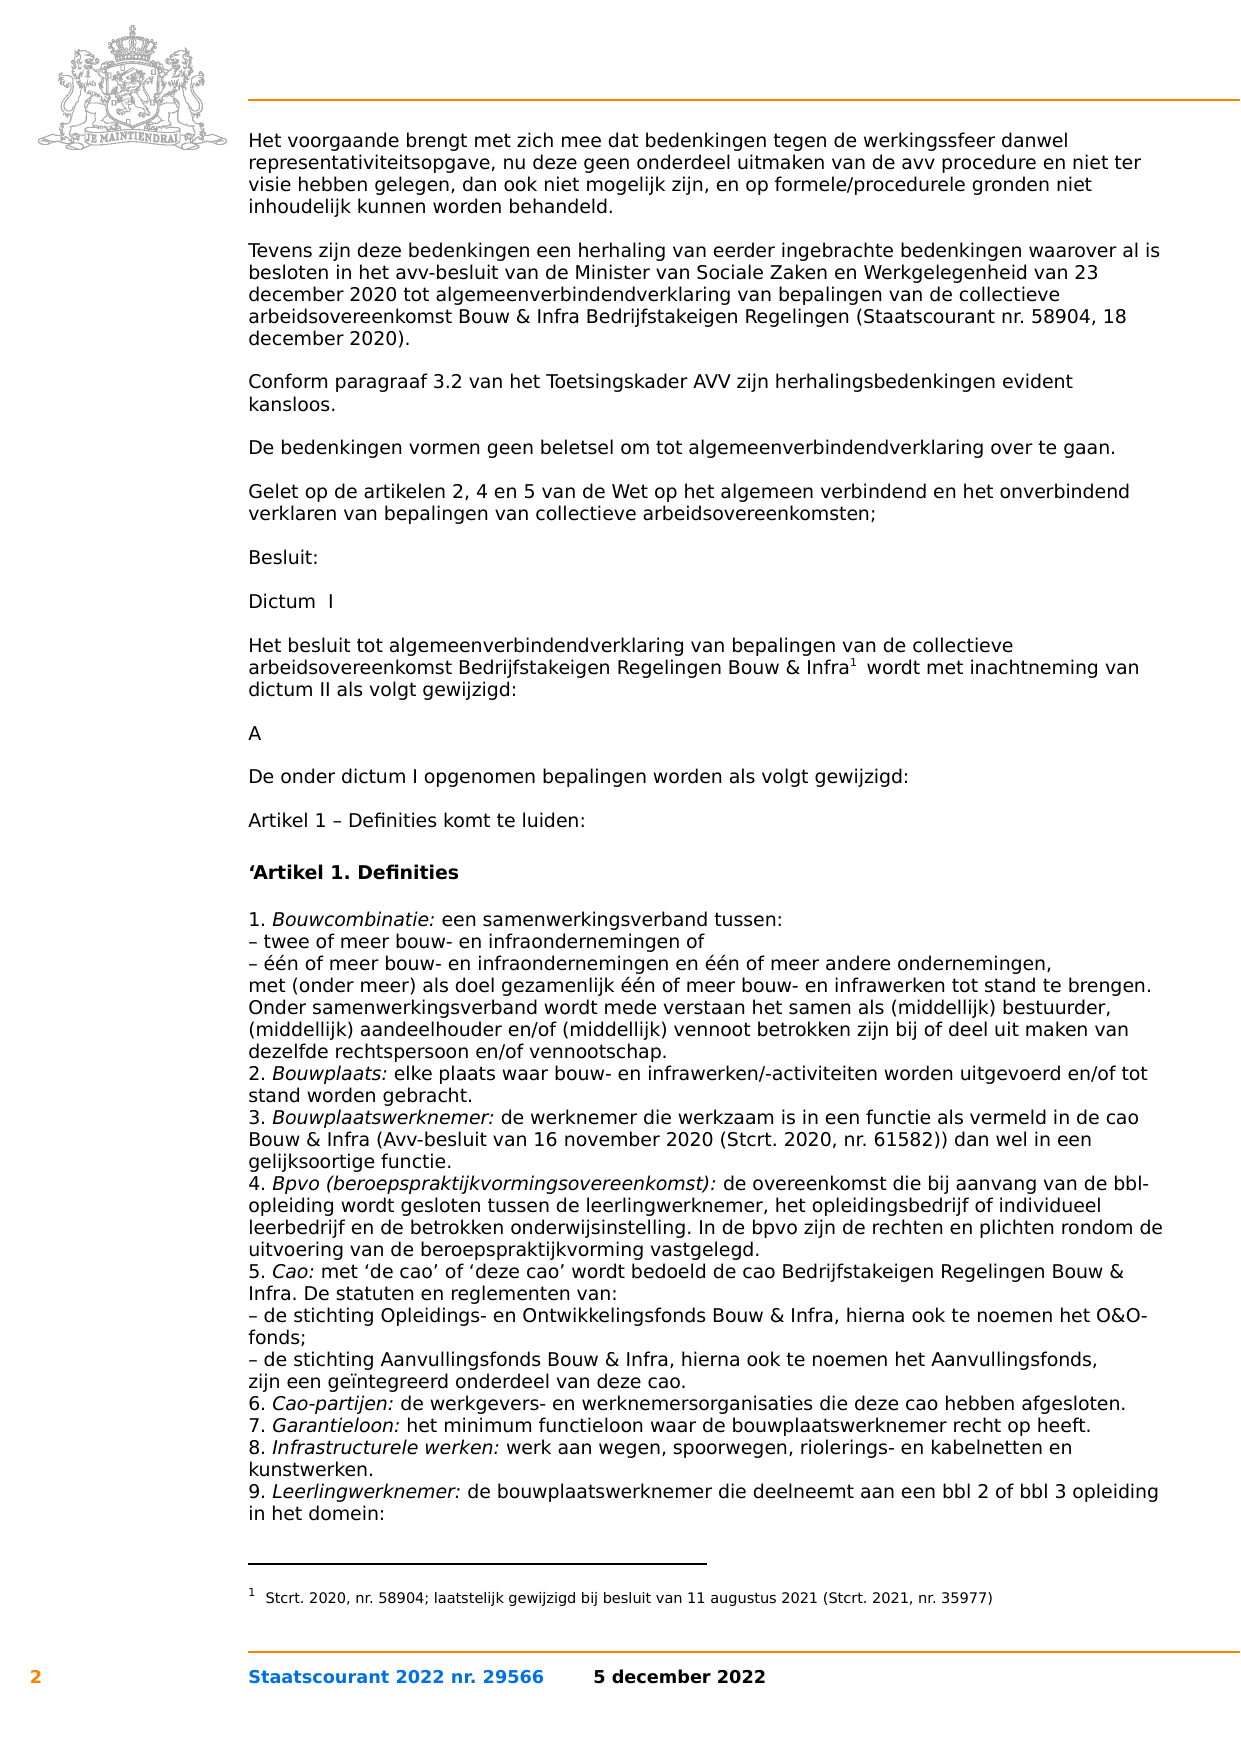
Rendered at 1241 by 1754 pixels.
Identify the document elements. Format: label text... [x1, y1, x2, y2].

text De onder dictum I opgenomen bepalingen worden als volgt gewijzigd: [248, 766, 1163, 788]
text Het voorgaande brengt met zich mee dat bedenkingen tegen de werkingssfeer danwel representativiteitsopgave, nu deze geen onderdeel uitmaken van de avv procedure en niet ter visie hebben gelegen, dan ook niet mogelijk zijn, en op formele/procedurele gronden niet inhoudelijk kunnen worden behandeld. [248, 130, 1163, 218]
text Het besluit tot algemeenverbindendverklaring van bepalingen van de collectieve arbeidsovereenkomst Bedrijfstakeigen Regelingen Bouw & Infra wordt met inachtneming van dictum II als volgt gewijzigd: [248, 635, 1163, 701]
text De bedenkingen vormen geen beletsel om tot algemeenverbindendverklaring over te gaan. [248, 437, 1163, 459]
text A [248, 722, 1163, 744]
text Artikel 1 – Definities komt te luiden: [248, 810, 1163, 832]
text 2. Bouwplaats: elke plaats waar bouw- en infrawerken/-activiteiten worden uitgevoerd en/of tot stand worden gebracht. [248, 1063, 1163, 1107]
text – één of meer bouw- en infraondernemingen en één of meer andere ondernemingen, [248, 953, 1163, 975]
text 8. Infrastructurele werken: werk aan wegen, spoorwegen, riolerings- en kabelnetten en kunstwerken. [248, 1437, 1163, 1481]
text 7. Garantieloon: het minimum functieloon waar de bouwplaatswerknemer recht op heeft. [248, 1415, 1163, 1437]
text – twee of meer bouw- en infraondernemingen of [248, 931, 1163, 953]
text Tevens zijn deze bedenkingen een herhaling van eerder ingebrachte bedenkingen waarover al is besloten in het avv-besluit van de Minister van Sociale Zaken en Werkgelegenheid van 23 december 2020 tot algemeenverbindendverklaring van bepalingen van de collectieve arbeidsovereenkomst Bouw & Infra Bedrijfstakeigen Regelingen (Staatscourant nr. 58904, 18 december 2020). [248, 240, 1163, 349]
text Stcrt. 2020, nr. 58904; laatstelijk gewijzigd bij besluit van 11 augustus 2021 (Stcrt. 2021, nr. 35977) [248, 1586, 1163, 1608]
picture [38, 25, 227, 150]
text 1. Bouwcombinatie: een samenwerkingsverband tussen: [248, 909, 1163, 931]
text 6. Cao-partijen: de werkgevers- en werknemersorganisaties die deze cao hebben afgesloten. [248, 1393, 1163, 1415]
text met (onder meer) als doel gezamenlijk één of meer bouw- en infrawerken tot stand te brengen. Onder samenwerkingsverband wordt mede verstaan het samen als (middellijk) bestuurder, (middellijk) aandeelhouder en/of (middellijk) vennoot betrokken zijn bij of deel uit maken van dezelfde rechtspersoon en/of vennootschap. [248, 975, 1163, 1063]
text Gelet op de artikelen 2, 4 en 5 van de Wet op het algemeen verbindend en het onverbindend verklaren van bepalingen van collectieve arbeidsovereenkomsten; [248, 481, 1163, 525]
text 4. Bpvo (beroepspraktijkvormingsovereenkomst): de overeenkomst die bij aanvang van de bbl-opleiding wordt gesloten tussen de leerlingwerknemer, het opleidingsbedrijf of individueel leerbedrijf en de betrokken onderwijsinstelling. In de bpvo zijn de rechten en plichten rondom de uitvoering van de beroepspraktijkvorming vastgelegd. [248, 1173, 1163, 1261]
text 3. Bouwplaatswerknemer: de werknemer die werkzaam is in een functie als vermeld in de cao Bouw & Infra (Avv-besluit van 16 november 2020 (Stcrt. 2020, nr. 61582)) dan wel in een gelijksoortige functie. [248, 1107, 1163, 1173]
text 5. Cao: met ‘de cao’ of ‘deze cao’ wordt bedoeld de cao Bedrijfstakeigen Regelingen Bouw & Infra. De statuten en reglementen van: [248, 1261, 1163, 1305]
text Conform paragraaf 3.2 van het Toetsingskader AVV zijn herhalingsbedenkingen evident kansloos. [248, 371, 1163, 415]
text Besluit: [248, 547, 1163, 569]
text – de stichting Opleidings- en Ontwikkelingsfonds Bouw & Infra, hierna ook te noemen het O&O-fonds; [248, 1305, 1163, 1349]
text – de stichting Aanvullingsfonds Bouw & Infra, hierna ook te noemen het Aanvullingsfonds, [248, 1349, 1163, 1371]
text 9. Leerlingwerknemer: de bouwplaatswerknemer die deelneemt aan een bbl 2 of bbl 3 opleiding in het domein: [248, 1481, 1163, 1524]
text Dictum I [248, 591, 1163, 613]
text zijn een geïntegreerd onderdeel van deze cao. [248, 1371, 1163, 1393]
subtitle ‘Artikel 1. Definities [248, 862, 1163, 884]
